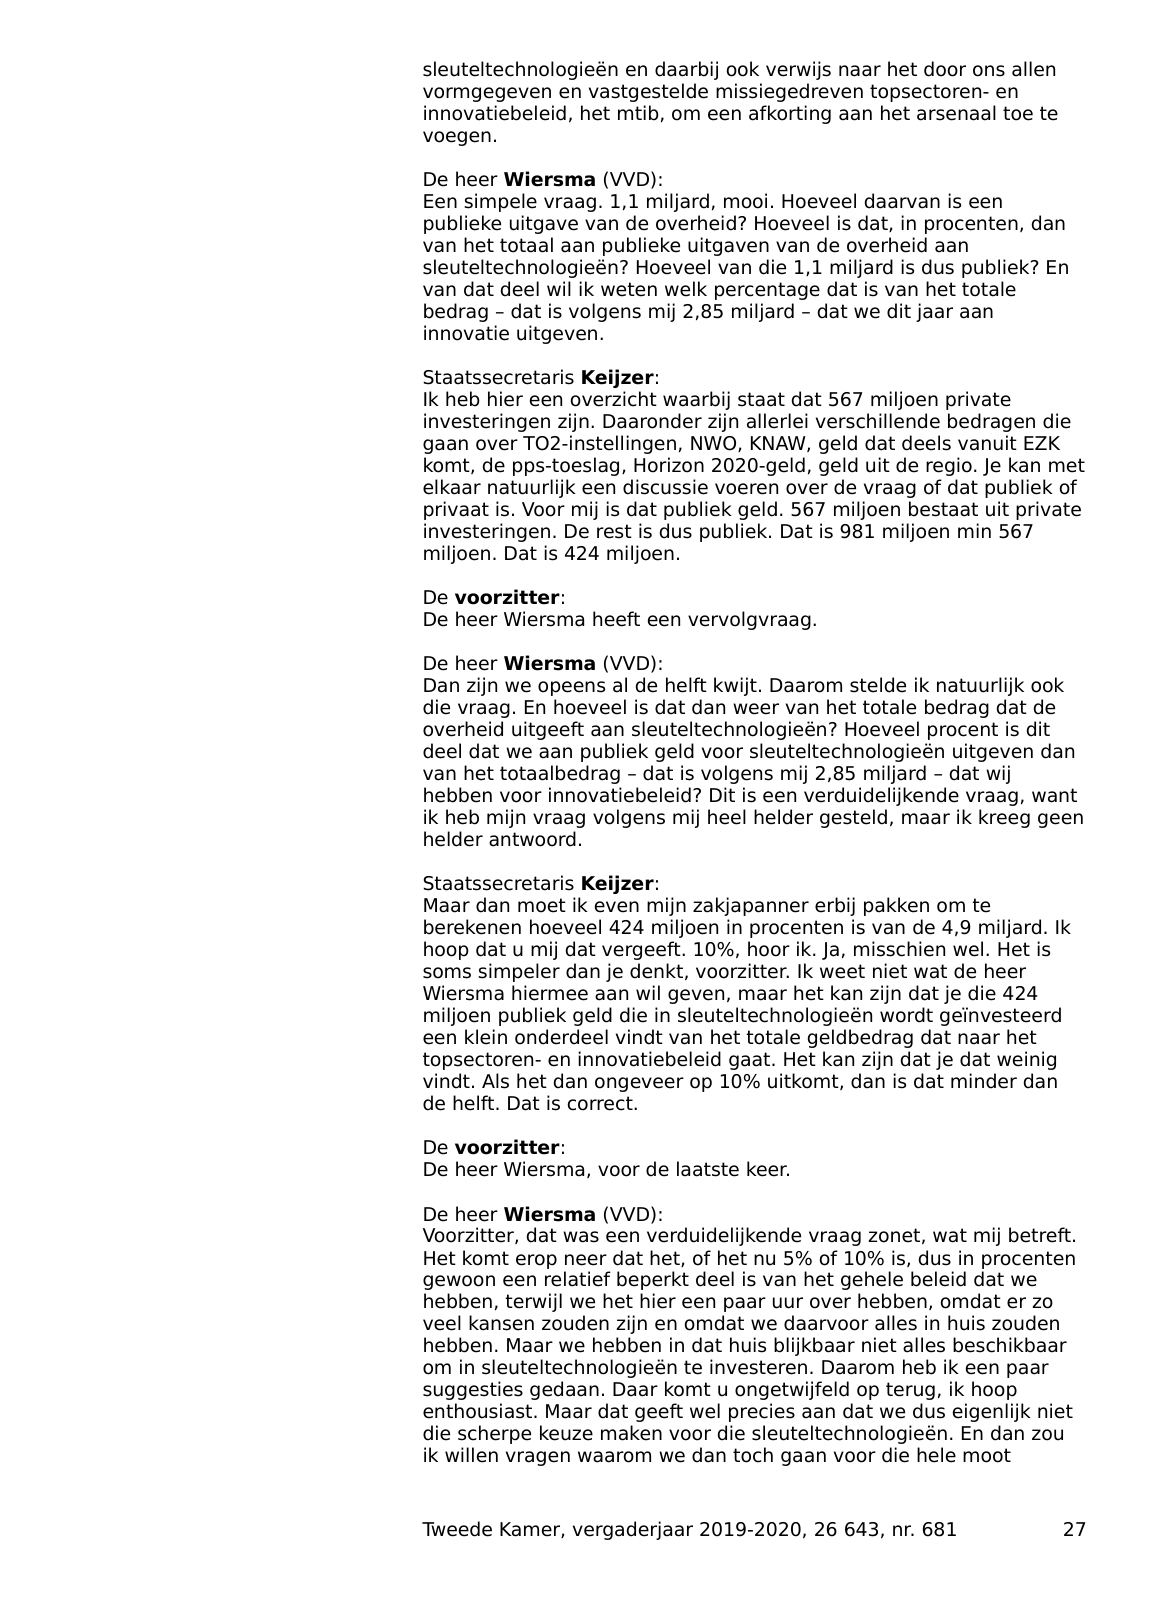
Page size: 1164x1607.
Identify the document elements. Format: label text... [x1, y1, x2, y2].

text Voorzitter, dat was een verduidelijkende vraag zonet, wat mij betreft. Het komt erop neer dat het, of het nu 5% of 10% is, dus in procenten gewoon een relatief beperkt deel is van het gehele beleid dat we hebben, terwijl we het hier een paar uur over hebben, omdat er zo veel kansen zouden zijn en omdat we daarvoor alles in huis zouden hebben. Maar we hebben in dat huis blijkbaar niet alles beschikbaar om in sleuteltechnologieën te investeren. Daarom heb ik een paar suggesties gedaan. Daar komt u ongetwijfeld op terug, ik hoop enthousiast. Maar dat geeft wel precies aan dat we dus eigenlijk niet die scherpe keuze maken voor die sleuteltechnologieën. En dan zou ik willen vragen waarom we dan toch gaan voor die hele moot [422, 1225, 1087, 1467]
text sleuteltechnologieën en daarbij ook verwijs naar het door ons allen vormgegeven en vastgestelde missiegedreven topsectoren- en innovatiebeleid, het mtib, om een afkorting aan het arsenaal toe te voegen. [422, 59, 1087, 147]
text De voorzitter: [422, 587, 1087, 609]
text De heer Wiersma heeft een vervolgvraag. [422, 609, 1087, 631]
text De heer Wiersma, voor de laatste keer. [422, 1159, 1087, 1181]
text Een simpele vraag. 1,1 miljard, mooi. Hoeveel daarvan is een publieke uitgave van de overheid? Hoeveel is dat, in procenten, dan van het totaal aan publieke uitgaven van de overheid aan sleuteltechnologieën? Hoeveel van die 1,1 miljard is dus publiek? En van dat deel wil ik weten welk percentage dat is van het totale bedrag – dat is volgens mij 2,85 miljard – dat we dit jaar aan innovatie uitgeven. [422, 191, 1087, 345]
text Maar dan moet ik even mijn zakjapanner erbij pakken om te berekenen hoeveel 424 miljoen in procenten is van de 4,9 miljard. Ik hoop dat u mij dat vergeeft. 10%, hoor ik. Ja, misschien wel. Het is soms simpeler dan je denkt, voorzitter. Ik weet niet wat de heer Wiersma hiermee aan wil geven, maar het kan zijn dat je die 424 miljoen publiek geld die in sleuteltechnologieën wordt geïnvesteerd een klein onderdeel vindt van het totale geldbedrag dat naar het topsectoren- en innovatiebeleid gaat. Het kan zijn dat je dat weinig vindt. Als het dan ongeveer op 10% uitkomt, dan is dat minder dan de helft. Dat is correct. [422, 895, 1087, 1115]
text De voorzitter: [422, 1137, 1087, 1159]
text Staatssecretaris Keijzer: [422, 367, 1087, 389]
text Staatssecretaris Keijzer: [422, 873, 1087, 895]
text De heer Wiersma (VVD): [422, 1203, 1087, 1225]
text De heer Wiersma (VVD): [422, 169, 1087, 191]
text De heer Wiersma (VVD): [422, 653, 1087, 675]
text Ik heb hier een overzicht waarbij staat dat 567 miljoen private investeringen zijn. Daaronder zijn allerlei verschillende bedragen die gaan over TO2-instellingen, NWO, KNAW, geld dat deels vanuit EZK komt, de pps-toeslag, Horizon 2020-geld, geld uit de regio. Je kan met elkaar natuurlijk een discussie voeren over de vraag of dat publiek of privaat is. Voor mij is dat publiek geld. 567 miljoen bestaat uit private investeringen. De rest is dus publiek. Dat is 981 miljoen min 567 miljoen. Dat is 424 miljoen. [422, 389, 1087, 565]
text Dan zijn we opeens al de helft kwijt. Daarom stelde ik natuurlijk ook die vraag. En hoeveel is dat dan weer van het totale bedrag dat de overheid uitgeeft aan sleuteltechnologieën? Hoeveel procent is dit deel dat we aan publiek geld voor sleuteltechnologieën uitgeven dan van het totaalbedrag – dat is volgens mij 2,85 miljard – dat wij hebben voor innovatiebeleid? Dit is een verduidelijkende vraag, want ik heb mijn vraag volgens mij heel helder gesteld, maar ik kreeg geen helder antwoord. [422, 675, 1087, 851]
